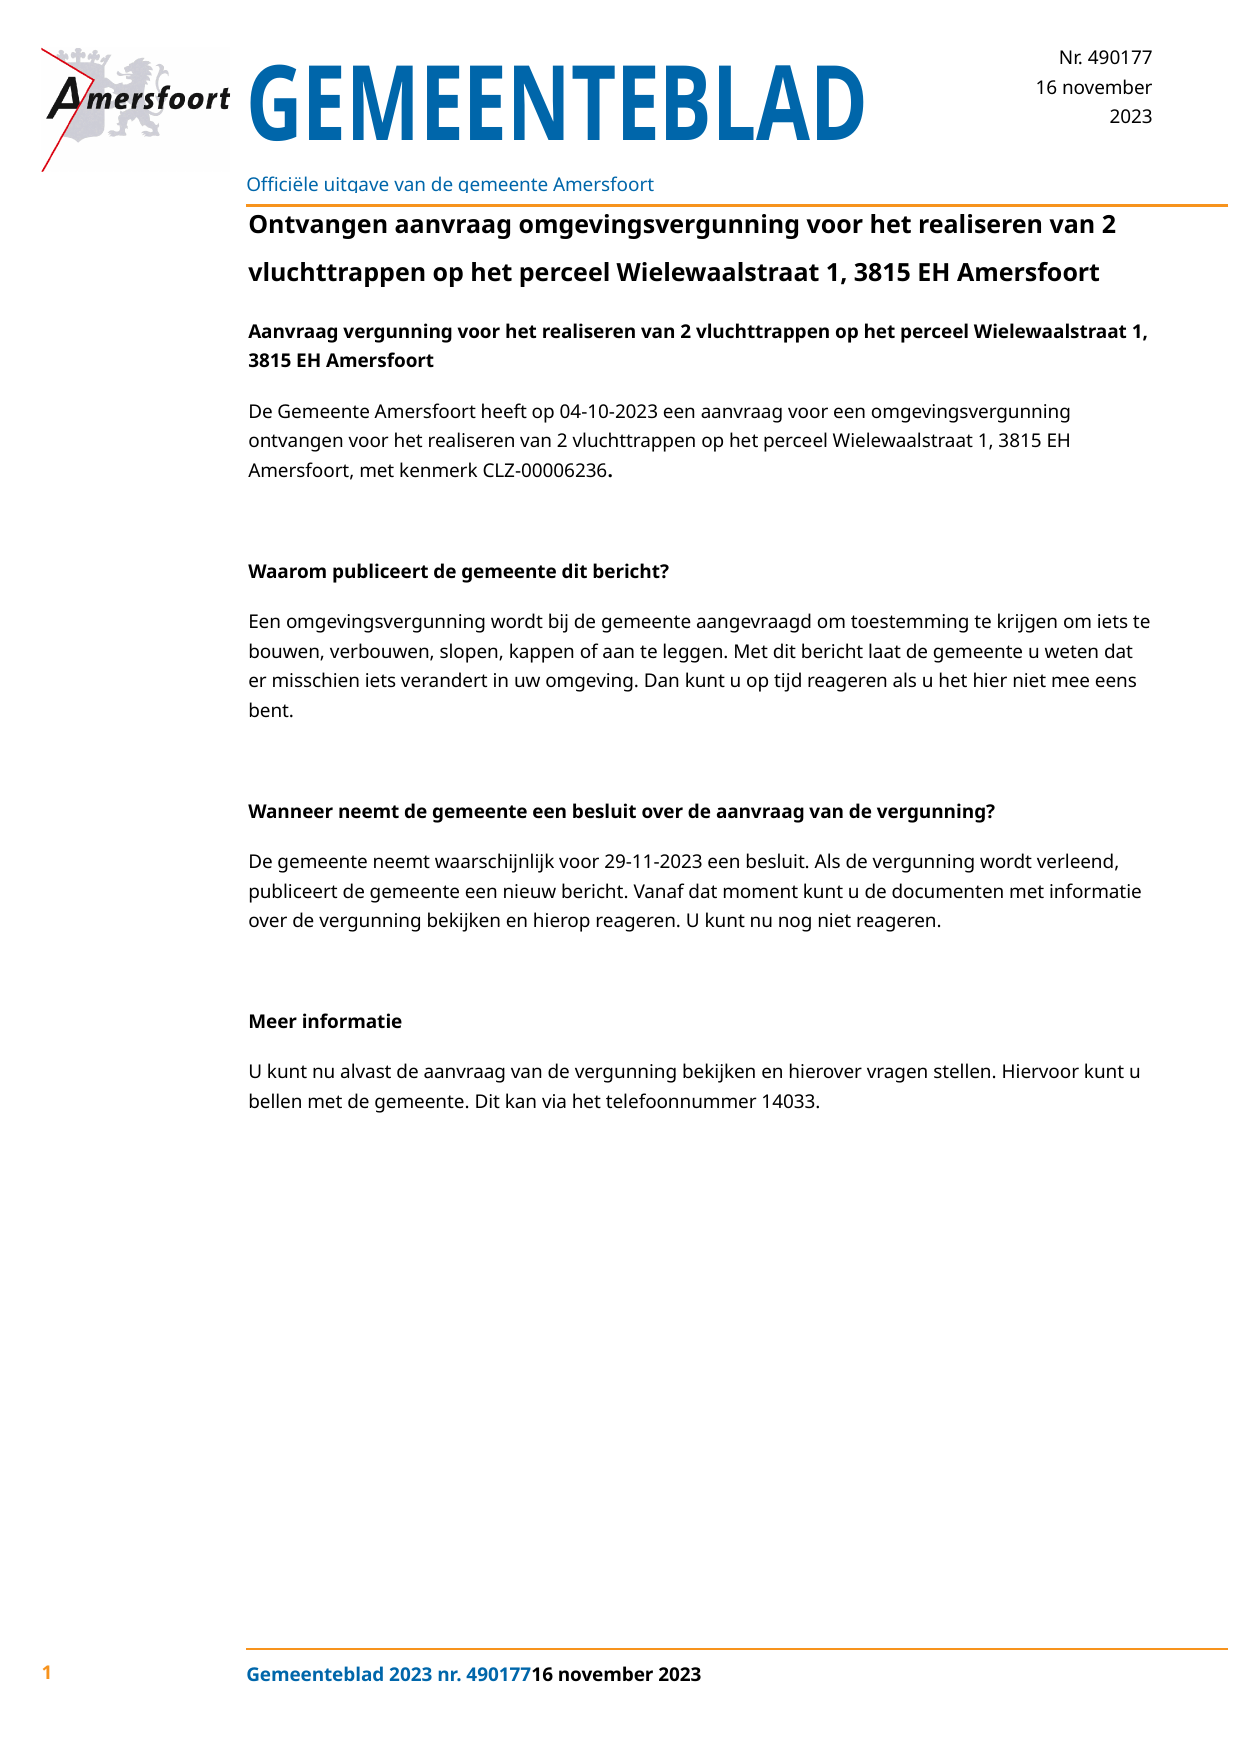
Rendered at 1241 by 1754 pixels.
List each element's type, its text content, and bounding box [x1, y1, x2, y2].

text Wanneer neemt de gemeente een besluit over de aanvraag van de vergunning? [248, 798, 1152, 824]
text U kunt nu alvast de aanvraag van de vergunning bekijken en hierover vragen stellen. Hiervoor kunt u bellen met de gemeente. Dit kan via het telefoonnummer 14033. [248, 1059, 1152, 1114]
text De Gemeente Amersfoort heeft op 04-10-2023 een aanvraag voor een omgevingsvergunning ontvangen voor het realiseren van 2 vluchttrappen op het perceel Wielewaalstraat 1, 3815 EH Amersfoort, met kenmerk CLZ-00006236. [248, 398, 1152, 483]
text Een omgevingsvergunning wordt bij de gemeente aangevraagd om toestemming te krijgen om iets te bouwen, verbouwen, slopen, kappen of aan te leggen. Met dit bericht laat de gemeente u weten dat er misschien iets verandert in uw omgeving. Dan kunt u op tijd reageren als u het hier niet mee eens bent. [248, 608, 1152, 723]
text Ontvangen aanvraag omgevingsvergunning voor het realiseren van 2 vluchttrappen op het perceel Wielewaalstraat 1, 3815 EH Amersfoort [248, 207, 1152, 288]
text Waarom publiceert de gemeente dit bericht? [248, 558, 1152, 584]
text Aanvraag vergunning voor het realiseren van 2 vluchttrappen op het perceel Wielewaalstraat 1, 3815 EH Amersfoort [248, 318, 1152, 373]
text Meer informatie [248, 1008, 1152, 1034]
text De gemeente neemt waarschijnlijk voor 29-11-2023 een besluit. Als de vergunning wordt verleend, publiceert de gemeente een nieuw bericht. Vanaf dat moment kunt u de documenten met informatie over de vergunning bekijken en hierop reageren. U kunt nu nog niet reageren. [248, 848, 1152, 933]
picture [41, 47, 231, 172]
